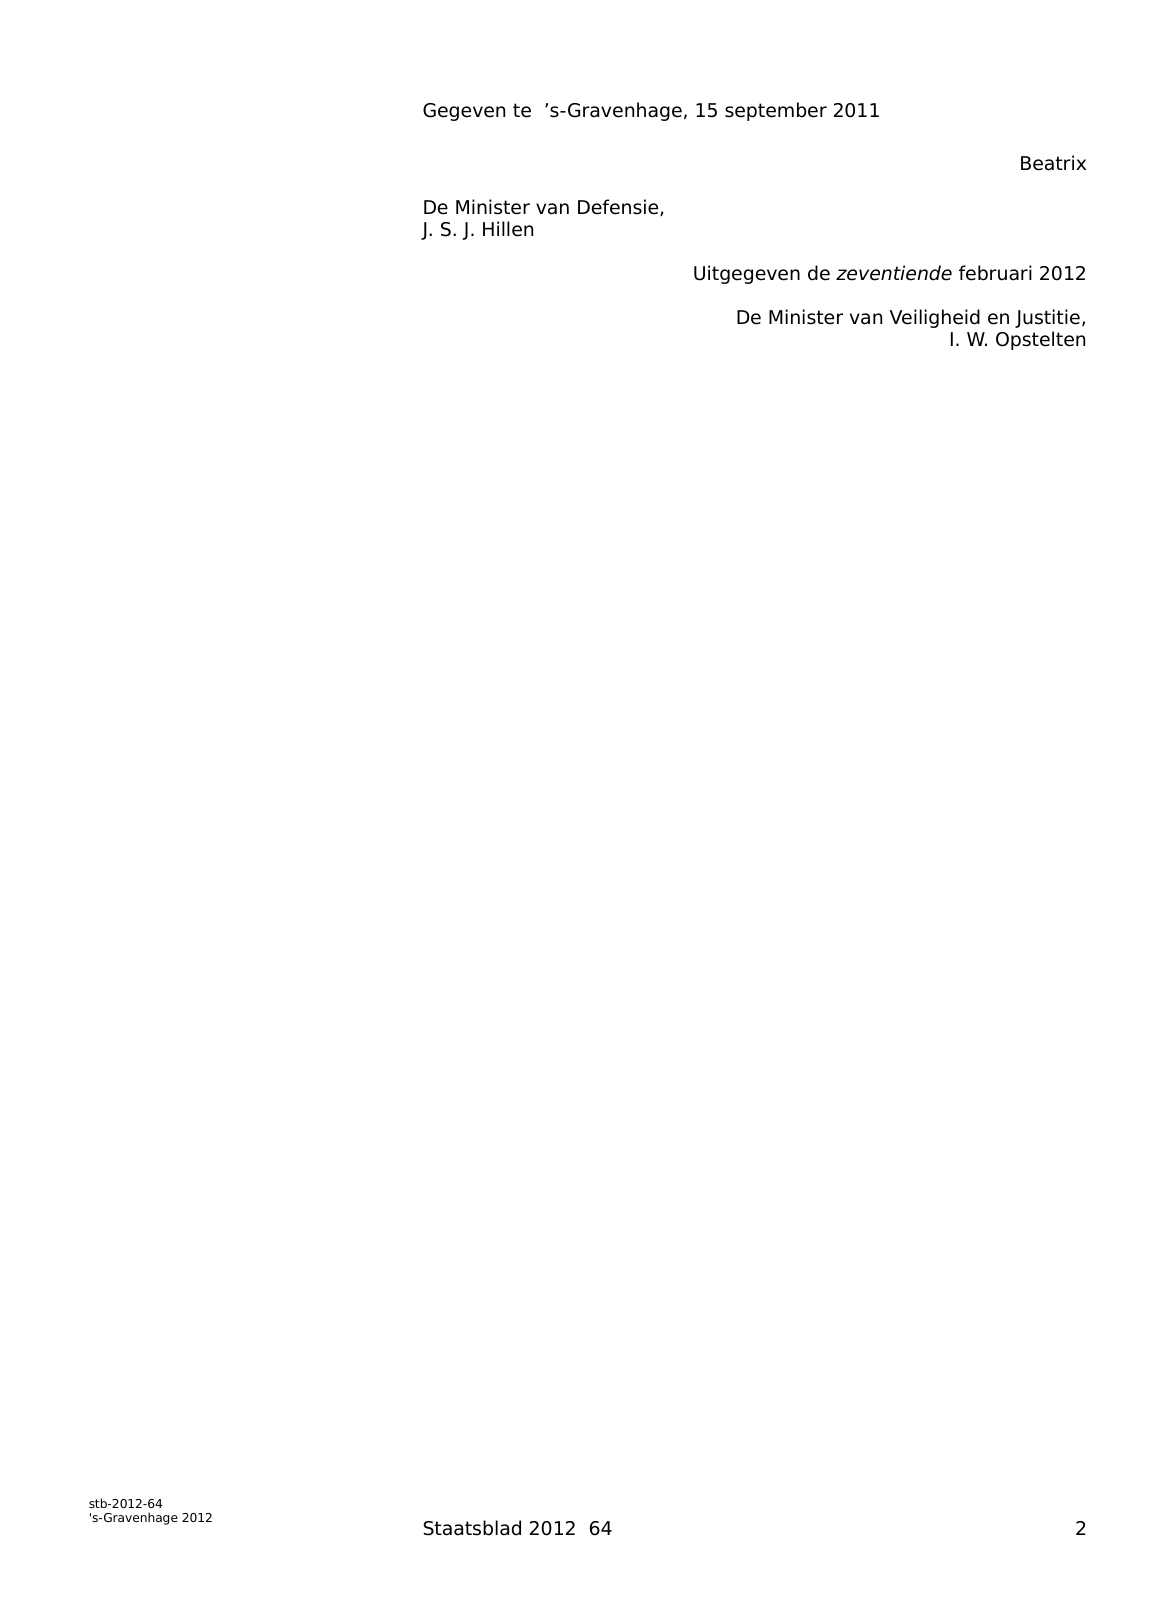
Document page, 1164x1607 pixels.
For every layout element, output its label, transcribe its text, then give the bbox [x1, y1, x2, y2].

text De Minister van Veiligheid en Justitie, I. W. Opstelten [422, 307, 1087, 351]
text Beatrix [422, 152, 1087, 174]
text Uitgegeven de zeventiende februari 2012 [422, 263, 1087, 285]
text 's-Gravenhage 2012 [88, 1511, 323, 1525]
text Gegeven te ’s-Gravenhage, 15 september 2011 [422, 100, 1087, 122]
text De Minister van Defensie, J. S. J. Hillen [422, 197, 1087, 241]
text stb-2012-64 [88, 1497, 323, 1511]
